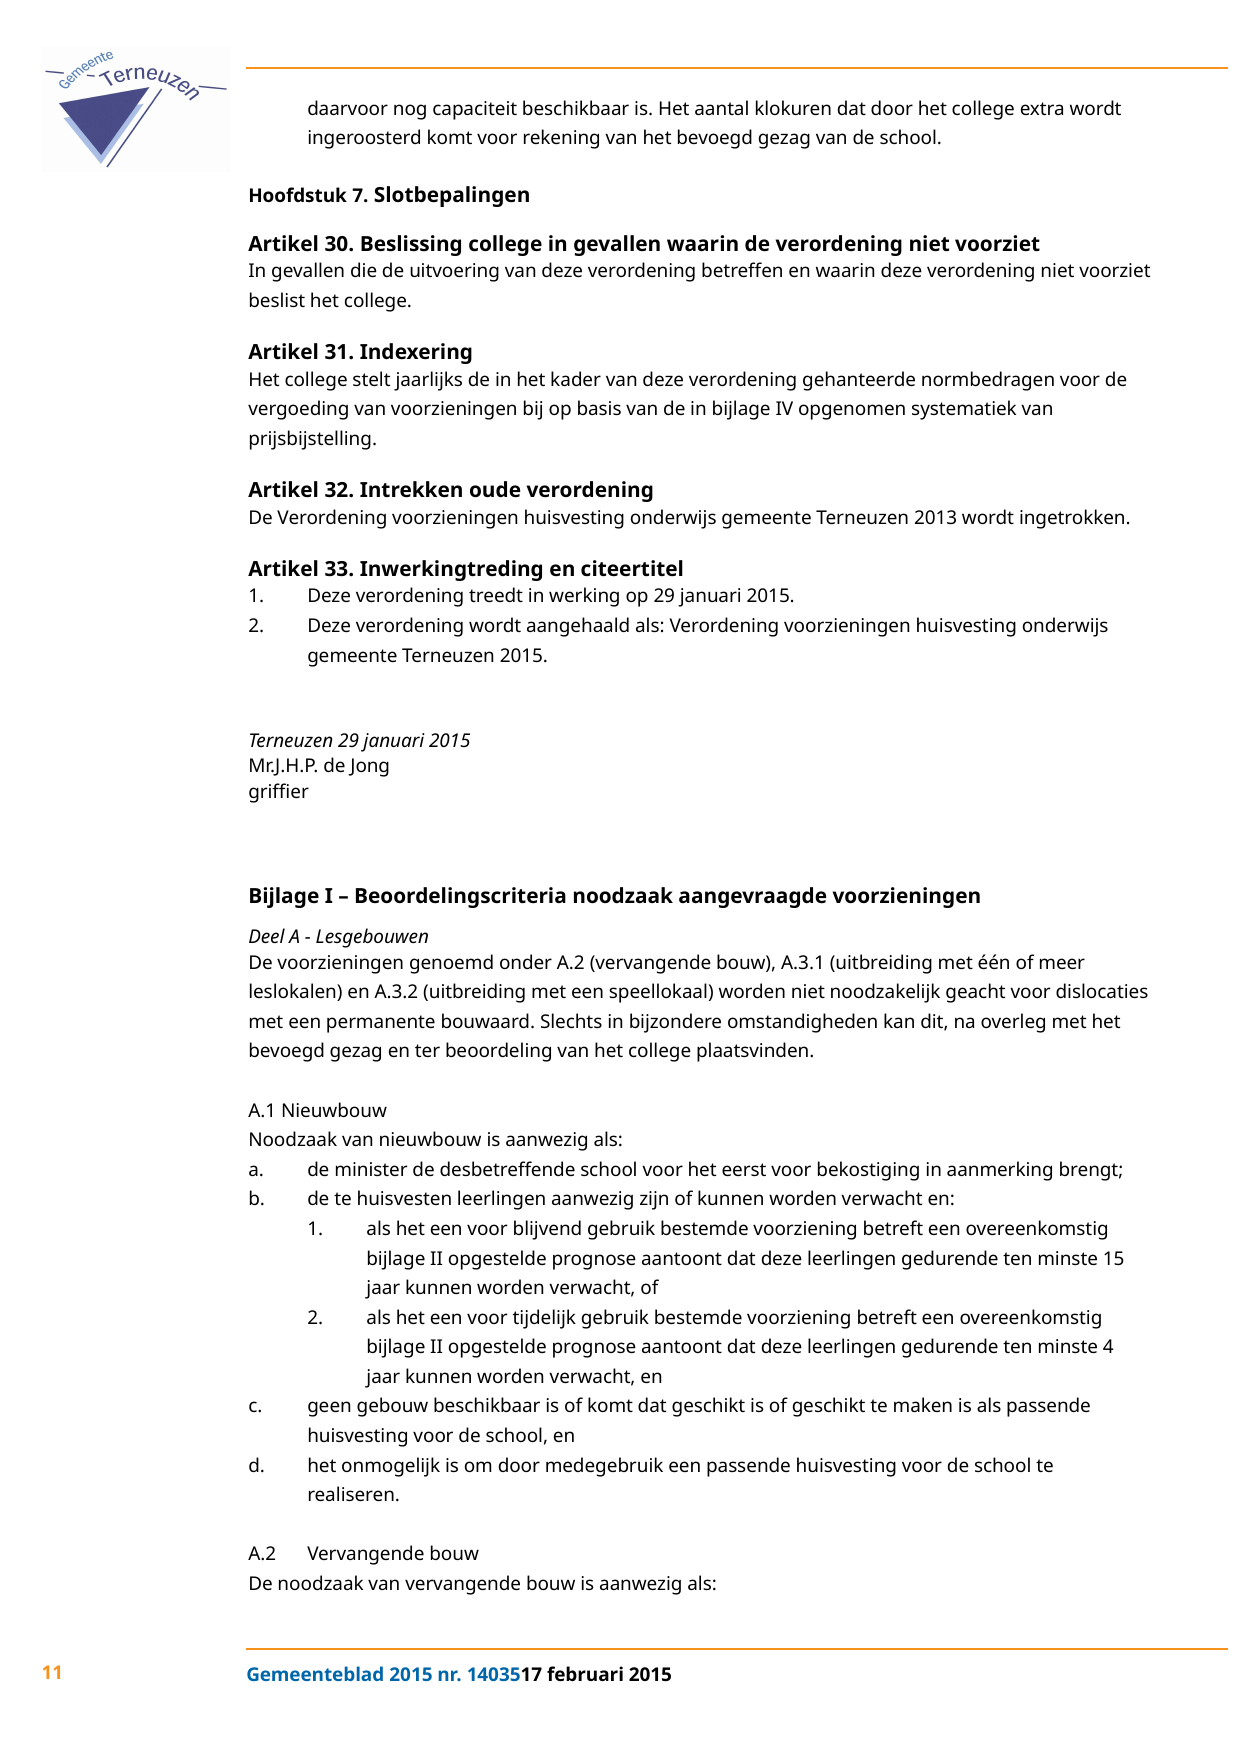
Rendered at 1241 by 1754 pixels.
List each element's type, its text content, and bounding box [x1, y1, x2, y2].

list Deze verordening treedt in werking op 29 januari 2015. [248, 583, 1152, 608]
list Deze verordening wordt aangehaald als: Verordening voorzieningen huisvesting onderwijs gemeente Terneuzen 2015. [248, 612, 1152, 668]
list daarvoor nog capaciteit beschikbaar is. Het aantal klokuren dat door het college extra wordt ingeroosterd komt voor rekening van het bevoegd gezag van de school. [248, 95, 1152, 150]
text Terneuzen 29 januari 2015 [248, 727, 1152, 752]
text A.1 Nieuwbouw [248, 1097, 1152, 1122]
text Artikel 32. Intrekken oude verordening [248, 475, 1152, 504]
text Artikel 33. Inwerkingtreding en citeertitel [248, 554, 1152, 583]
list de te huisvesten leerlingen aanwezig zijn of kunnen worden verwacht en: [248, 1186, 1152, 1211]
text Mr.J.H.P. de Jong [248, 752, 1152, 778]
text Artikel 31. Indexering [248, 337, 1152, 366]
text Bijlage I – Beoordelingscriteria noodzaak aangevraagde voorzieningen [248, 881, 1152, 909]
text De voorzieningen genoemd onder A.2 (vervangende bouw), A.3.1 (uitbreiding met één of meer leslokalen) en A.3.2 (uitbreiding met een speellokaal) worden niet noodzakelijk geacht voor dislocaties met een permanente bouwaard. Slechts in bijzondere omstandigheden kan dit, na overleg met het bevoegd gezag en ter beoordeling van het college plaatsvinden. [248, 949, 1152, 1063]
text In gevallen die de uitvoering van deze verordening betreffen en waarin deze verordening niet voorziet beslist het college. [248, 257, 1152, 313]
list Vervangende bouw [248, 1541, 1152, 1566]
text griffier [248, 778, 1152, 804]
text Artikel 30. Beslissing college in gevallen waarin de verordening niet voorziet [248, 229, 1152, 257]
text Noodzaak van nieuwbouw is aanwezig als: [248, 1126, 1152, 1152]
picture [41, 47, 231, 172]
list het onmogelijk is om door medegebruik een passende huisvesting voor de school te realiseren. [248, 1452, 1152, 1507]
list geen gebouw beschikbaar is of komt dat geschikt is of geschikt te maken is als passende huisvesting voor de school, en [248, 1393, 1152, 1448]
text Het college stelt jaarlijks de in het kader van deze verordening gehanteerde normbedragen voor de vergoeding van voorzieningen bij op basis van de in bijlage IV opgenomen systematiek van prijsbijstelling. [248, 366, 1152, 451]
text De noodzaak van vervangende bouw is aanwezig als: [248, 1570, 1152, 1596]
text Hoofdstuk 7. Slotbepalingen [248, 180, 1152, 208]
list als het een voor blijvend gebruik bestemde voorziening betreft een overeenkomstig bijlage II opgestelde prognose aantoont dat deze leerlingen gedurende ten minste 15 jaar kunnen worden verwacht, of [307, 1215, 1152, 1300]
text Deel A - Lesgebouwen [248, 923, 1152, 949]
list als het een voor tijdelijk gebruik bestemde voorziening betreft een overeenkomstig bijlage II opgestelde prognose aantoont dat deze leerlingen gedurende ten minste 4 jaar kunnen worden verwacht, en [307, 1304, 1152, 1389]
text De Verordening voorzieningen huisvesting onderwijs gemeente Terneuzen 2013 wordt ingetrokken. [248, 504, 1152, 529]
list de minister de desbetreffende school voor het eerst voor bekostiging in aanmerking brengt; [248, 1156, 1152, 1182]
